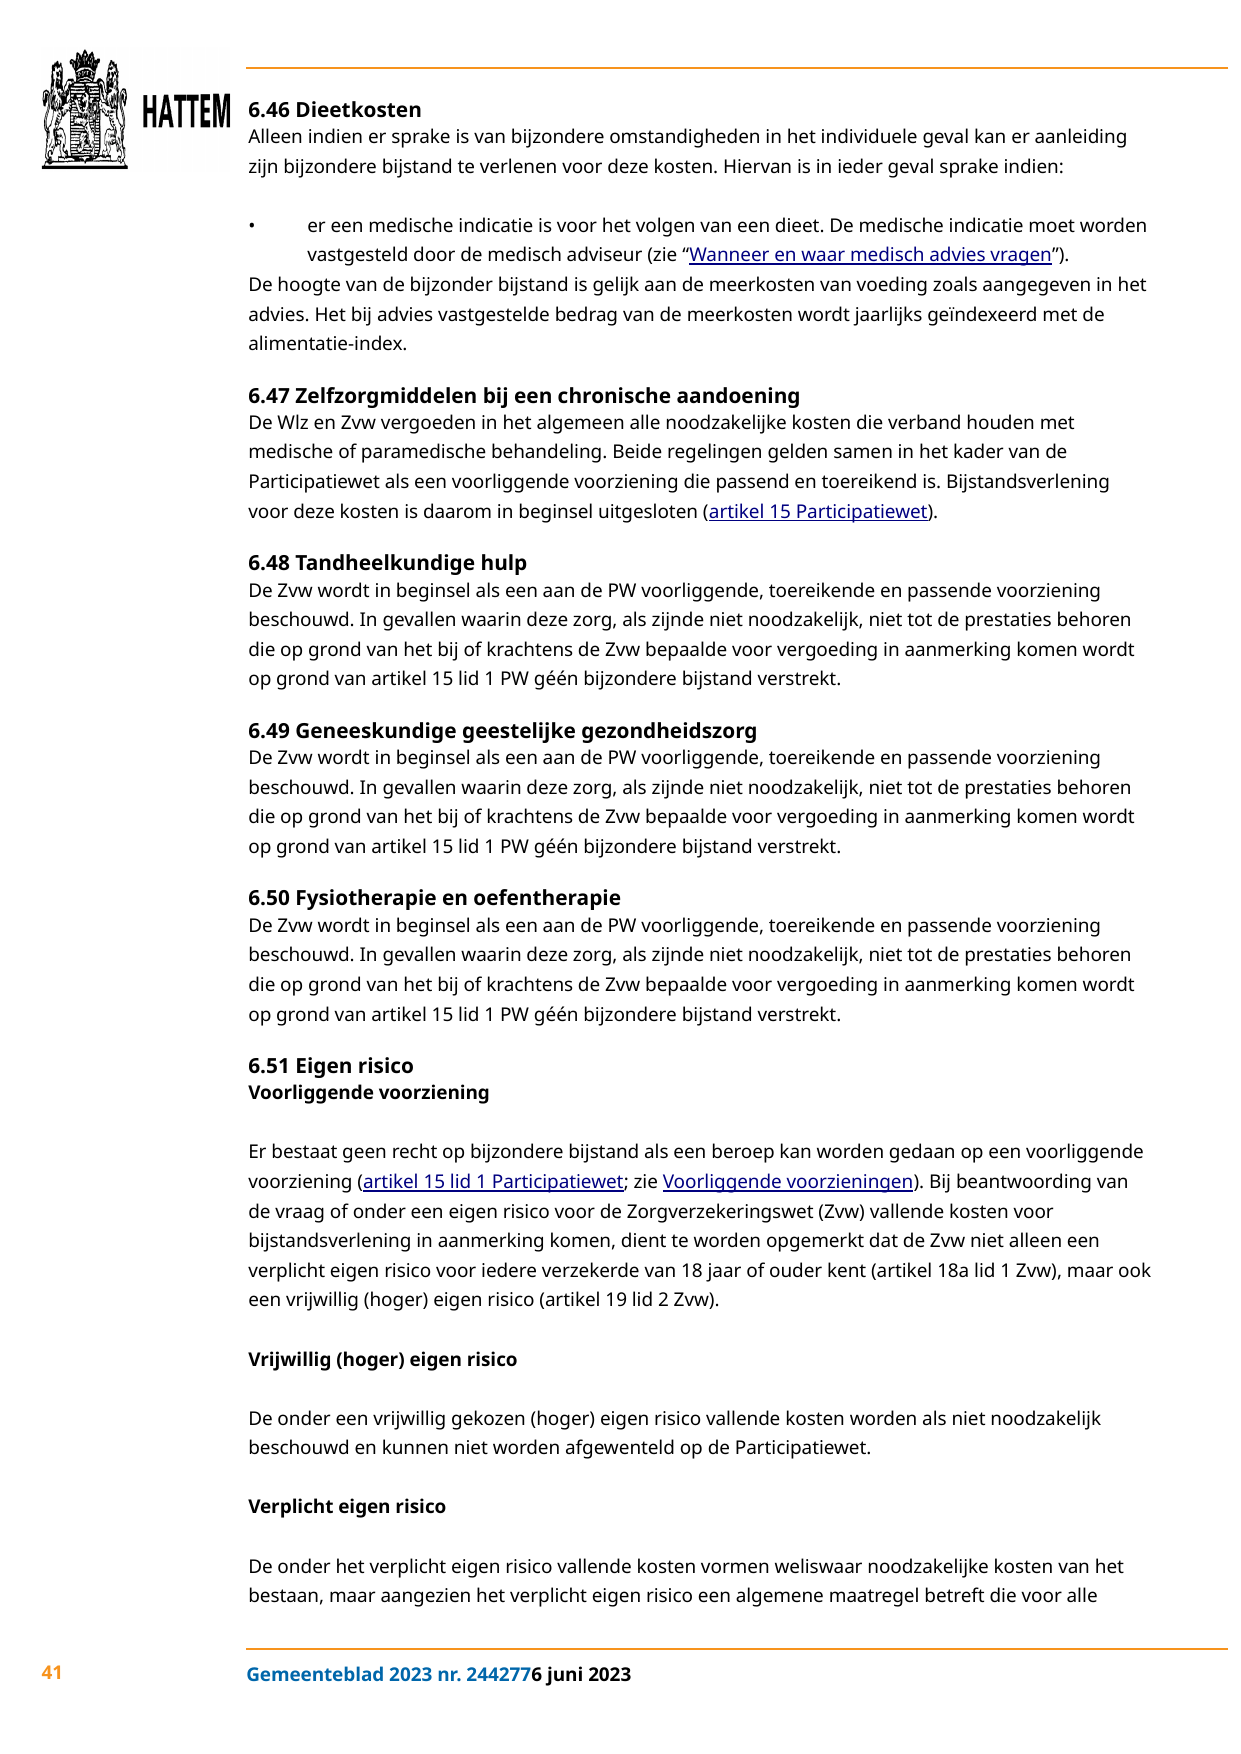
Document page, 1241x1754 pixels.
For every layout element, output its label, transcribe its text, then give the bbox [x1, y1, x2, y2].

text De Wlz en Zvw vergoeden in het algemeen alle noodzakelijke kosten die verband houden met medische of paramedische behandeling. Beide regelingen gelden samen in het kader van de Participatiewet als een voorliggende voorziening die passend en toereikend is. Bijstandsverlening voor deze kosten is daarom in beginsel uitgesloten (artikel 15 Participatiewet). [248, 409, 1152, 524]
text Er bestaat geen recht op bijzondere bijstand als een beroep kan worden gedaan op een voorliggende voorziening (artikel 15 lid 1 Participatiewet; zie Voorliggende voorzieningen). Bij beantwoording van de vraag of onder een eigen risico voor de Zorgverzekeringswet (Zvw) vallende kosten voor bijstandsverlening in aanmerking komen, dient te worden opgemerkt dat de Zvw niet alleen een verplicht eigen risico voor iedere verzekerde van 18 jaar of ouder kent (artikel 18a lid 1 Zvw), maar ook een vrijwillig (hoger) eigen risico (artikel 19 lid 2 Zvw). [248, 1139, 1152, 1312]
text 6.50 Fysiotherapie en oefentherapie [248, 883, 1152, 912]
text 6.49 Geneeskundige geestelijke gezondheidszorg [248, 716, 1152, 744]
text Verplicht eigen risico [248, 1494, 1152, 1519]
text De hoogte van de bijzonder bijstand is gelijk aan de meerkosten van voeding zoals aangegeven in het advies. Het bij advies vastgestelde bedrag van de meerkosten wordt jaarlijks geïndexeerd met de alimentatie-index. [248, 271, 1152, 356]
picture [41, 47, 231, 172]
text Vrijwillig (hoger) eigen risico [248, 1346, 1152, 1372]
text 6.51 Eigen risico [248, 1051, 1152, 1079]
text De Zvw wordt in beginsel als een aan de PW voorliggende, toereikende en passende voorziening beschouwd. In gevallen waarin deze zorg, als zijnde niet noodzakelijk, niet tot de prestaties behoren die op grond van het bij of krachtens de Zvw bepaalde voor vergoeding in aanmerking komen wordt op grond van artikel 15 lid 1 PW géén bijzondere bijstand verstrekt. [248, 912, 1152, 1026]
text De Zvw wordt in beginsel als een aan de PW voorliggende, toereikende en passende voorziening beschouwd. In gevallen waarin deze zorg, als zijnde niet noodzakelijk, niet tot de prestaties behoren die op grond van het bij of krachtens de Zvw bepaalde voor vergoeding in aanmerking komen wordt op grond van artikel 15 lid 1 PW géén bijzondere bijstand verstrekt. [248, 744, 1152, 859]
list er een medische indicatie is voor het volgen van een dieet. De medische indicatie moet worden vastgesteld door de medisch adviseur (zie “Wanneer en waar medisch advies vragen”). [248, 212, 1152, 267]
text 6.48 Tandheelkundige hulp [248, 548, 1152, 577]
text Alleen indien er sprake is van bijzondere omstandigheden in het individuele geval kan er aanleiding zijn bijzondere bijstand te verlenen voor deze kosten. Hiervan is in ieder geval sprake indien: [248, 123, 1152, 178]
text De Zvw wordt in beginsel als een aan de PW voorliggende, toereikende en passende voorziening beschouwd. In gevallen waarin deze zorg, als zijnde niet noodzakelijk, niet tot de prestaties behoren die op grond van het bij of krachtens de Zvw bepaalde voor vergoeding in aanmerking komen wordt op grond van artikel 15 lid 1 PW géén bijzondere bijstand verstrekt. [248, 577, 1152, 691]
text 6.47 Zelfzorgmiddelen bij een chronische aandoening [248, 381, 1152, 409]
text 6.46 Dieetkosten [248, 95, 1152, 123]
text Voorliggende voorziening [248, 1079, 1152, 1105]
text De onder een vrijwillig gekozen (hoger) eigen risico vallende kosten worden als niet noodzakelijk beschouwd en kunnen niet worden afgewenteld op de Participatiewet. [248, 1405, 1152, 1460]
text De onder het verplicht eigen risico vallende kosten vormen weliswaar noodzakelijke kosten van het bestaan, maar aangezien het verplicht eigen risico een algemene maatregel betreft die voor alle [248, 1553, 1152, 1608]
